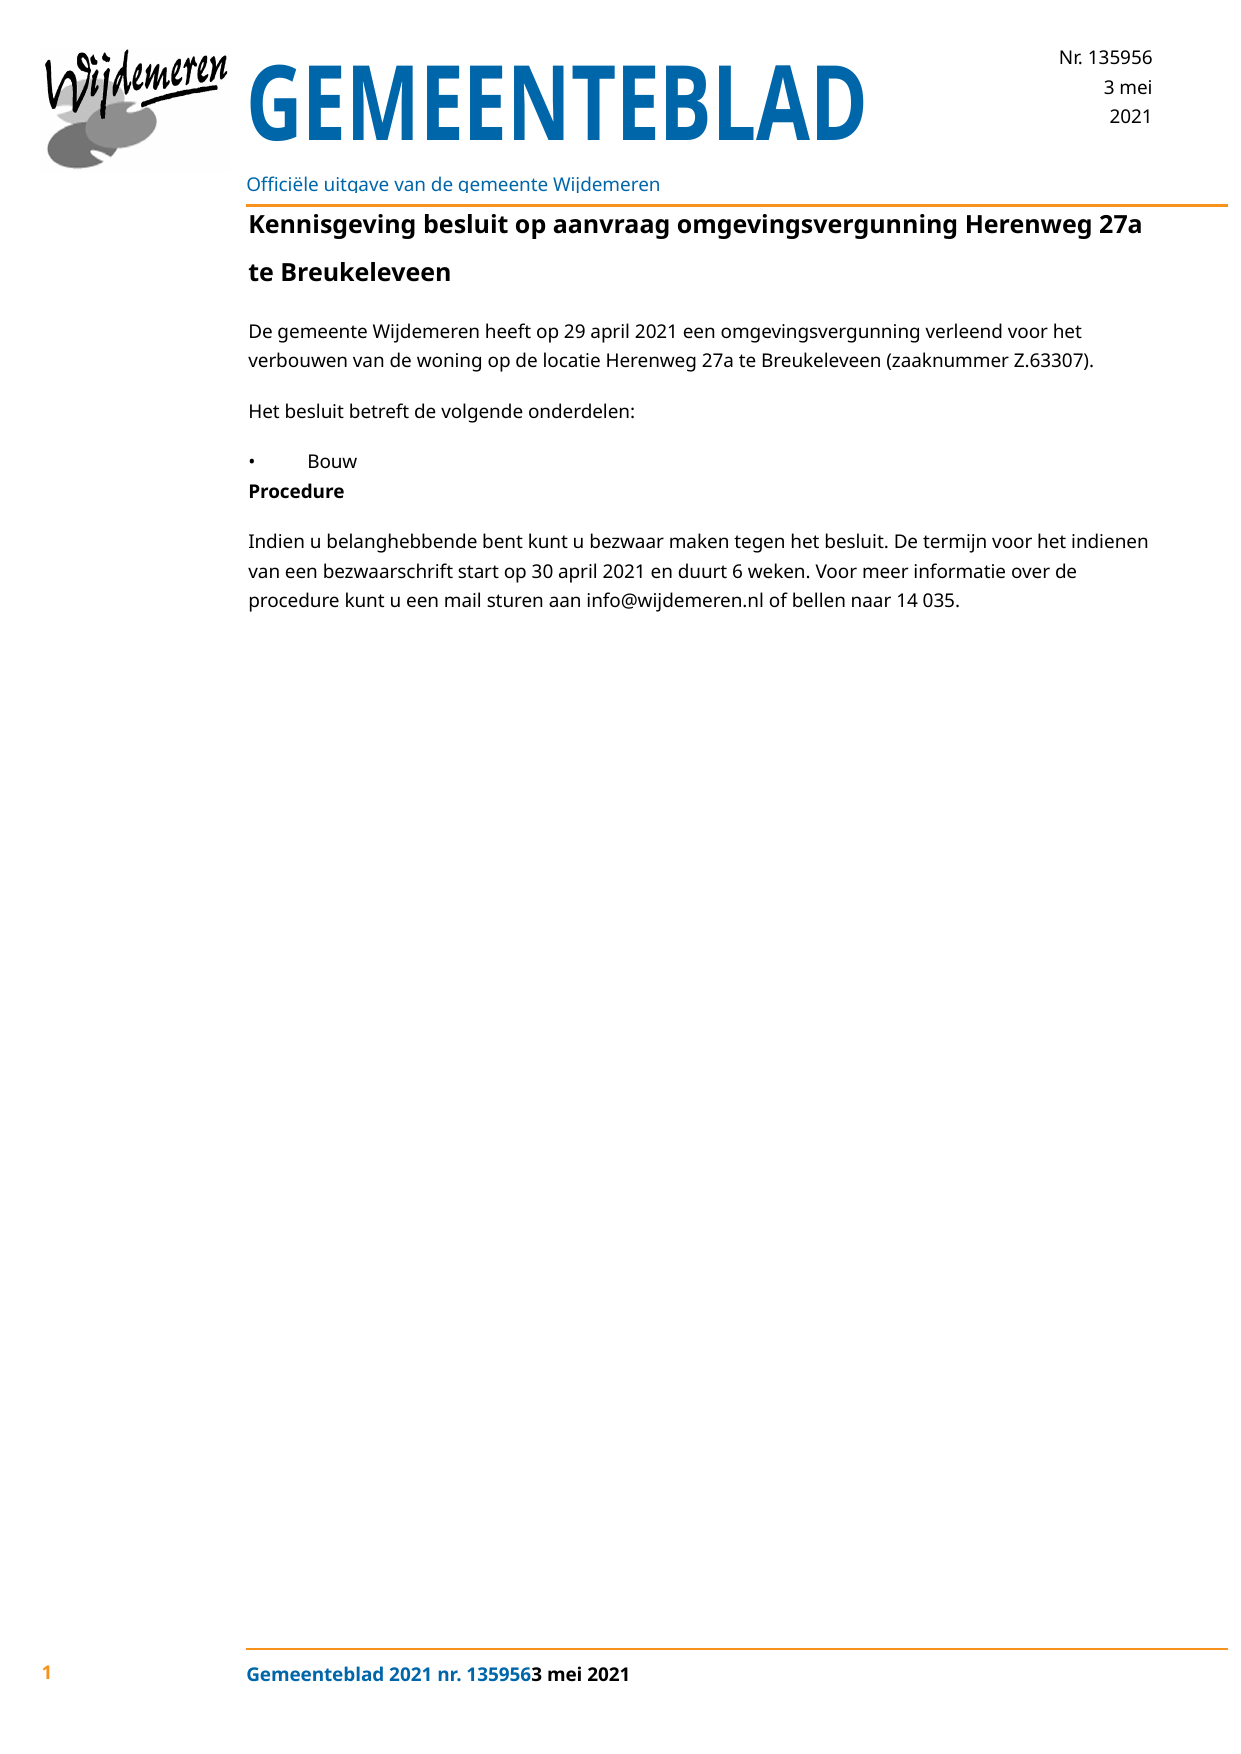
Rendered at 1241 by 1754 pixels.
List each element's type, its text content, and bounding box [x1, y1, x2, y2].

text Het besluit betreft de volgende onderdelen: [248, 398, 1152, 424]
text Procedure [248, 478, 1152, 504]
text De gemeente Wijdemeren heeft op 29 april 2021 een omgevingsvergunning verleend voor het verbouwen van de woning op de locatie Herenweg 27a te Breukeleveen (zaaknummer Z.63307). [248, 318, 1152, 373]
text Kennisgeving besluit op aanvraag omgevingsvergunning Herenweg 27a te Breukeleveen [248, 207, 1152, 288]
list Bouw [248, 448, 1152, 474]
text Indien u belanghebbende bent kunt u bezwaar maken tegen het besluit. De termijn voor het indienen van een bezwaarschrift start op 30 april 2021 en duurt 6 weken. Voor meer informatie over de procedure kunt u een mail sturen aan info@wijdemeren.nl of bellen naar 14 035. [248, 528, 1152, 613]
picture [41, 47, 231, 172]
